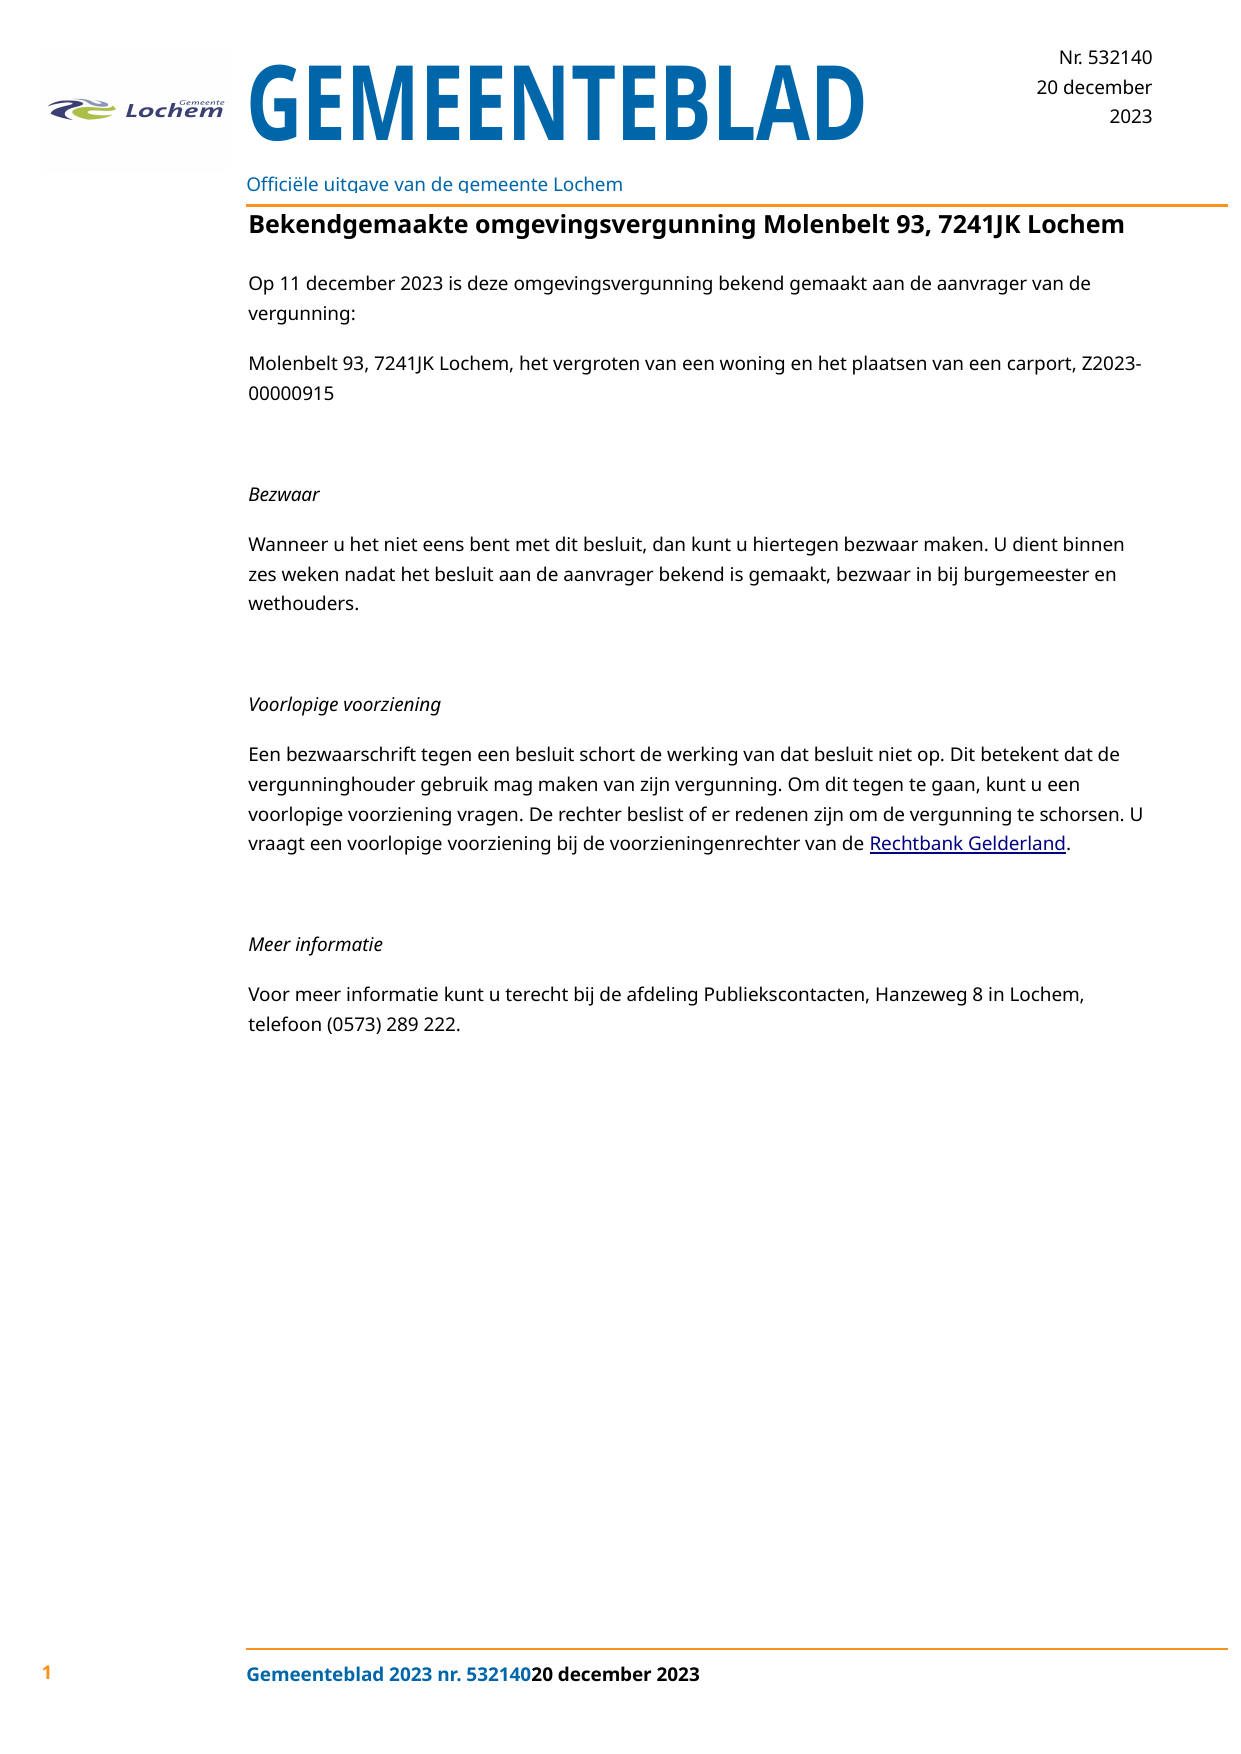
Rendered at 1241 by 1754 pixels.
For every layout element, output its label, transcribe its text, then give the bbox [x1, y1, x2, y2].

text Een bezwaarschrift tegen een besluit schort de werking van dat besluit niet op. Dit betekent dat de vergunninghouder gebruik mag maken van zijn vergunning. Om dit tegen te gaan, kunt u een voorlopige voorziening vragen. De rechter beslist of er redenen zijn om de vergunning te schorsen. U vraagt een voorlopige voorziening bij de voorzieningenrechter van de Rechtbank Gelderland. [248, 742, 1152, 856]
text Bezwaar [248, 481, 1152, 506]
text Op 11 december 2023 is deze omgevingsvergunning bekend gemaakt aan de aanvrager van de vergunning: [248, 270, 1152, 326]
text Molenbelt 93, 7241JK Lochem, het vergroten van een woning en het plaatsen van een carport, Z2023-00000915 [248, 350, 1152, 406]
picture [41, 47, 231, 172]
text Meer informatie [248, 931, 1152, 957]
text Bekendgemaakte omgevingsvergunning Molenbelt 93, 7241JK Lochem [248, 207, 1152, 241]
text Voorlopige voorziening [248, 691, 1152, 717]
text Voor meer informatie kunt u terecht bij de afdeling Publiekscontacten, Hanzeweg 8 in Lochem, telefoon (0573) 289 222. [248, 982, 1152, 1037]
text Wanneer u het niet eens bent met dit besluit, dan kunt u hiertegen bezwaar maken. U dient binnen zes weken nadat het besluit aan de aanvrager bekend is gemaakt, bezwaar in bij burgemeester en wethouders. [248, 531, 1152, 616]
